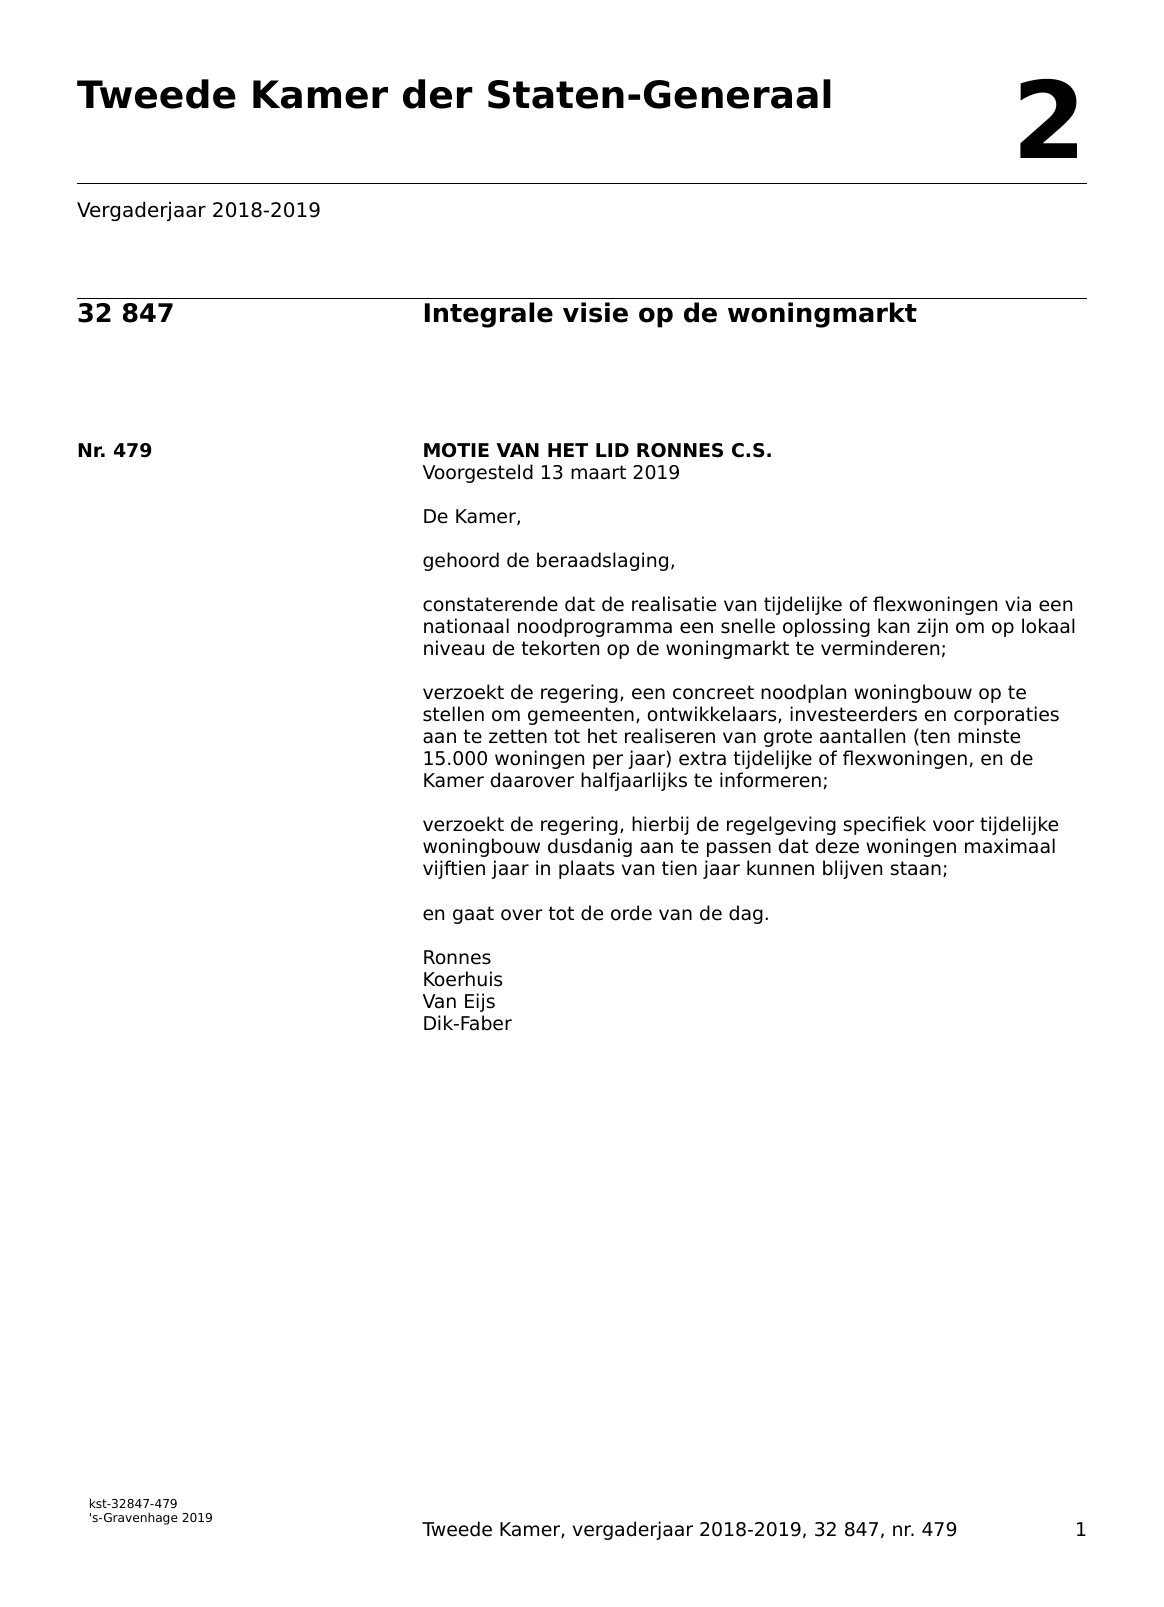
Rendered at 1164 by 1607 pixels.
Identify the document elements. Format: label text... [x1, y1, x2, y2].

subtitle Nr. 479 MOTIE VAN HET LID RONNES C.S. [77, 440, 1087, 462]
text verzoekt de regering, hierbij de regelgeving specifiek voor tijdelijke woningbouw dusdanig aan te passen dat deze woningen maximaal vijftien jaar in plaats van tien jaar kunnen blijven staan; [422, 814, 1087, 880]
subtitle 32 847 Integrale visie op de woningmarkt [77, 299, 1087, 329]
text 's-Gravenhage 2019 [88, 1511, 323, 1525]
text gehoord de beraadslaging, [422, 550, 1087, 572]
text De Kamer, [422, 506, 1087, 528]
text Voorgesteld 13 maart 2019 [422, 462, 1087, 484]
text Ronnes [422, 947, 1087, 969]
text en gaat over tot de orde van de dag. [422, 902, 1087, 924]
table_cell Vergaderjaar 2018-2019 [77, 184, 1087, 298]
text Van Eijs [422, 991, 1087, 1013]
table_header 2 [886, 59, 1087, 183]
text constaterende dat de realisatie van tijdelijke of flexwoningen via een nationaal noodprogramma een snelle oplossing kan zijn om op lokaal niveau de tekorten op de woningmarkt te verminderen; [422, 594, 1087, 660]
text kst-32847-479 [88, 1497, 323, 1511]
text Dik-Faber [422, 1013, 1087, 1034]
text verzoekt de regering, een concreet noodplan woningbouw op te stellen om gemeenten, ontwikkelaars, investeerders en corporaties aan te zetten tot het realiseren van grote aantallen (ten minste 15.000 woningen per jaar) extra tijdelijke of flexwoningen, en de Kamer daarover halfjaarlijks te informeren; [422, 682, 1087, 792]
table_header Tweede Kamer der Staten-Generaal [77, 59, 886, 183]
text Koerhuis [422, 969, 1087, 991]
